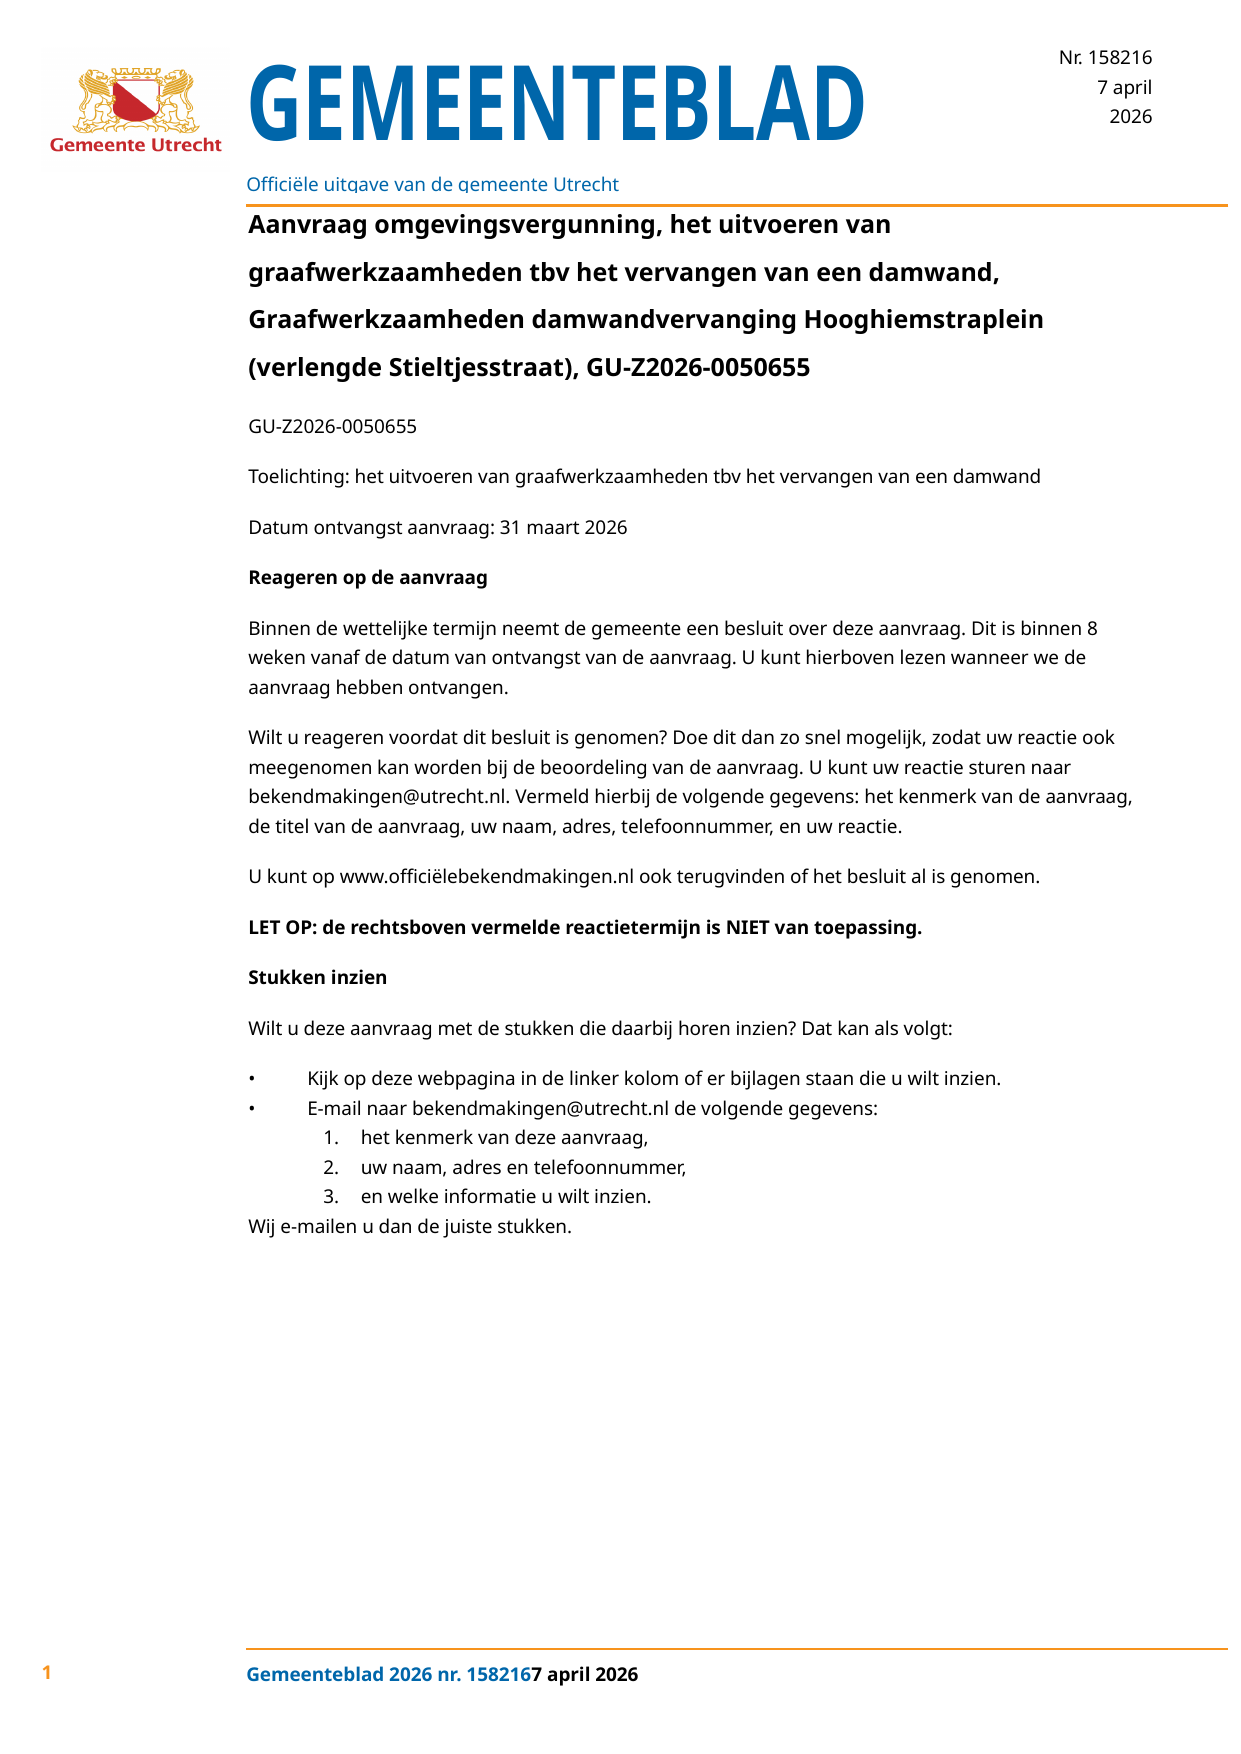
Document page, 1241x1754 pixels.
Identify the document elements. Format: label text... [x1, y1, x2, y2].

list uw naam, adres en telefoonnummer, [323, 1154, 1152, 1180]
text Reageren op de aanvraag [248, 564, 1152, 590]
list en welke informatie u wilt inzien. [323, 1183, 1152, 1209]
text Wilt u reageren voordat dit besluit is genomen? Doe dit dan zo snel mogelijk, zodat uw reactie ook meegenomen kan worden bij de beoordeling van de aanvraag. U kunt uw reactie sturen naar bekendmakingen@utrecht.nl. Vermeld hierbij de volgende gegevens: het kenmerk van de aanvraag, de titel van de aanvraag, uw naam, adres, telefoonnummer, en uw reactie. [248, 724, 1152, 839]
text Toelichting: het uitvoeren van graafwerkzaamheden tbv het vervangen van een damwand [248, 463, 1152, 489]
text Datum ontvangst aanvraag: 31 maart 2026 [248, 514, 1152, 540]
text Aanvraag omgevingsvergunning, het uitvoeren van graafwerkzaamheden tbv het vervangen van een damwand, Graafwerkzaamheden damwandvervanging Hooghiemstraplein (verlengde Stieltjesstraat), GU-Z2026-0050655 [248, 207, 1152, 384]
list Kijk op deze webpagina in de linker kolom of er bijlagen staan die u wilt inzien. [248, 1065, 1152, 1091]
text LET OP: de rechtsboven vermelde reactietermijn is NIET van toepassing. [248, 914, 1152, 940]
list het kenmerk van deze aanvraag, [323, 1124, 1152, 1150]
text U kunt op www.officiëlebekendmakingen.nl ook terugvinden of het besluit al is genomen. [248, 863, 1152, 889]
picture [41, 47, 231, 172]
text GU-Z2026-0050655 [248, 413, 1152, 439]
text Wij e-mailen u dan de juiste stukken. [248, 1213, 1152, 1239]
list E-mail naar bekendmakingen@utrecht.nl de volgende gegevens: [248, 1095, 1152, 1121]
text Wilt u deze aanvraag met de stukken die daarbij horen inzien? Dat kan als volgt: [248, 1015, 1152, 1041]
text Binnen de wettelijke termijn neemt de gemeente een besluit over deze aanvraag. Dit is binnen 8 weken vanaf de datum van ontvangst van de aanvraag. U kunt hierboven lezen wanneer we de aanvraag hebben ontvangen. [248, 615, 1152, 700]
text Stukken inzien [248, 964, 1152, 990]
